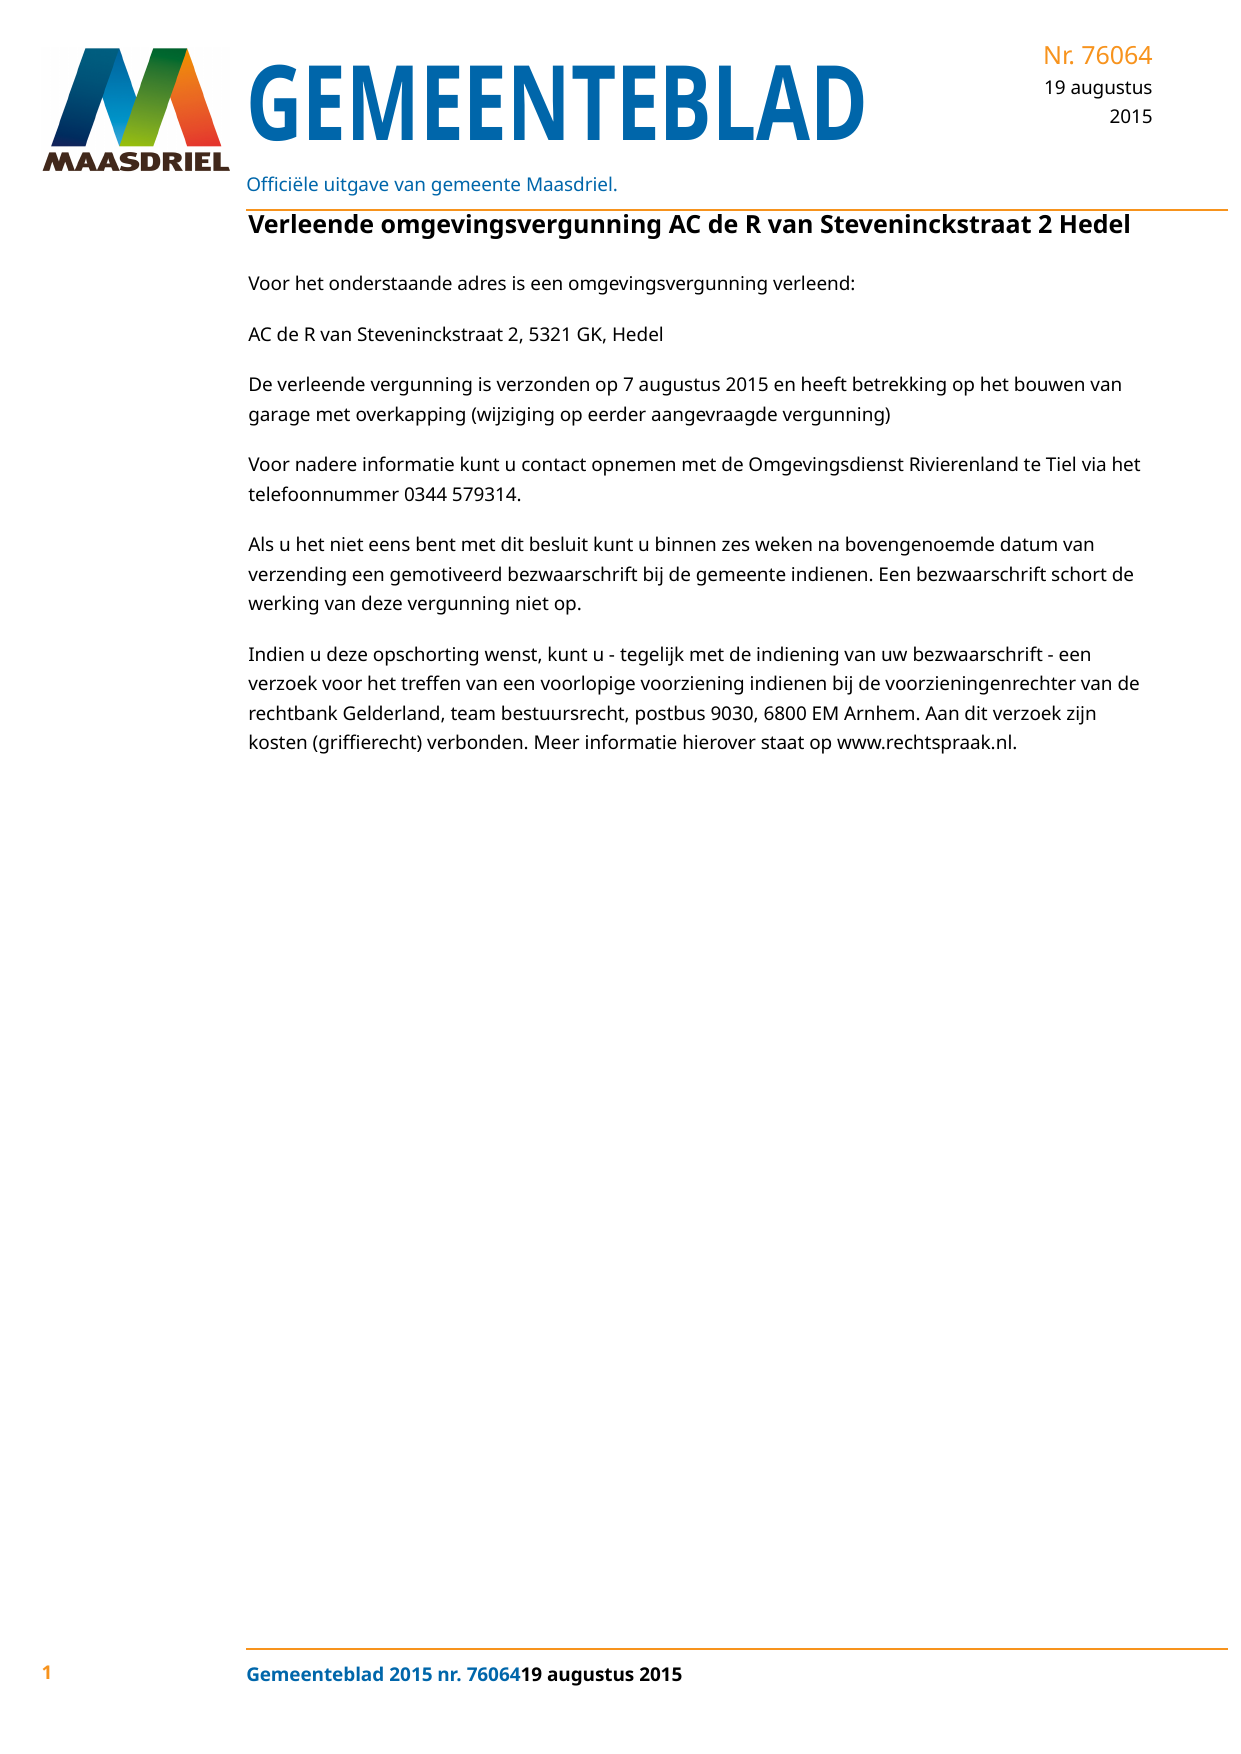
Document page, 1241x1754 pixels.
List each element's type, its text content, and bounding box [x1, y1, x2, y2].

text De verleende vergunning is verzonden op 7 augustus 2015 en heeft betrekking op het bouwen van garage met overkapping (wijziging op eerder aangevraagde vergunning) [248, 371, 1152, 426]
text Voor nadere informatie kunt u contact opnemen met de Omgevingsdienst Rivierenland te Tiel via het telefoonnummer 0344 579314. [248, 451, 1152, 506]
text Als u het niet eens bent met dit besluit kunt u binnen zes weken na bovengenoemde datum van verzending een gemotiveerd bezwaarschrift bij de gemeente indienen. Een bezwaarschrift schort de werking van deze vergunning niet op. [248, 531, 1152, 616]
text AC de R van Steveninckstraat 2, 5321 GK, Hedel [248, 321, 1152, 346]
text Voor het onderstaande adres is een omgevingsvergunning verleend: [248, 270, 1152, 296]
text Verleende omgevingsvergunning AC de R van Steveninckstraat 2 Hedel [248, 211, 1152, 241]
picture [41, 47, 231, 172]
text Indien u deze opschorting wenst, kunt u - tegelijk met de indiening van uw bezwaarschrift - een verzoek voor het treffen van een voorlopige voorziening indienen bij de voorzieningenrechter van de rechtbank Gelderland, team bestuursrecht, postbus 9030, 6800 EM Arnhem. Aan dit verzoek zijn kosten (griffierecht) verbonden. Meer informatie hierover staat op www.rechtspraak.nl. [248, 641, 1152, 755]
